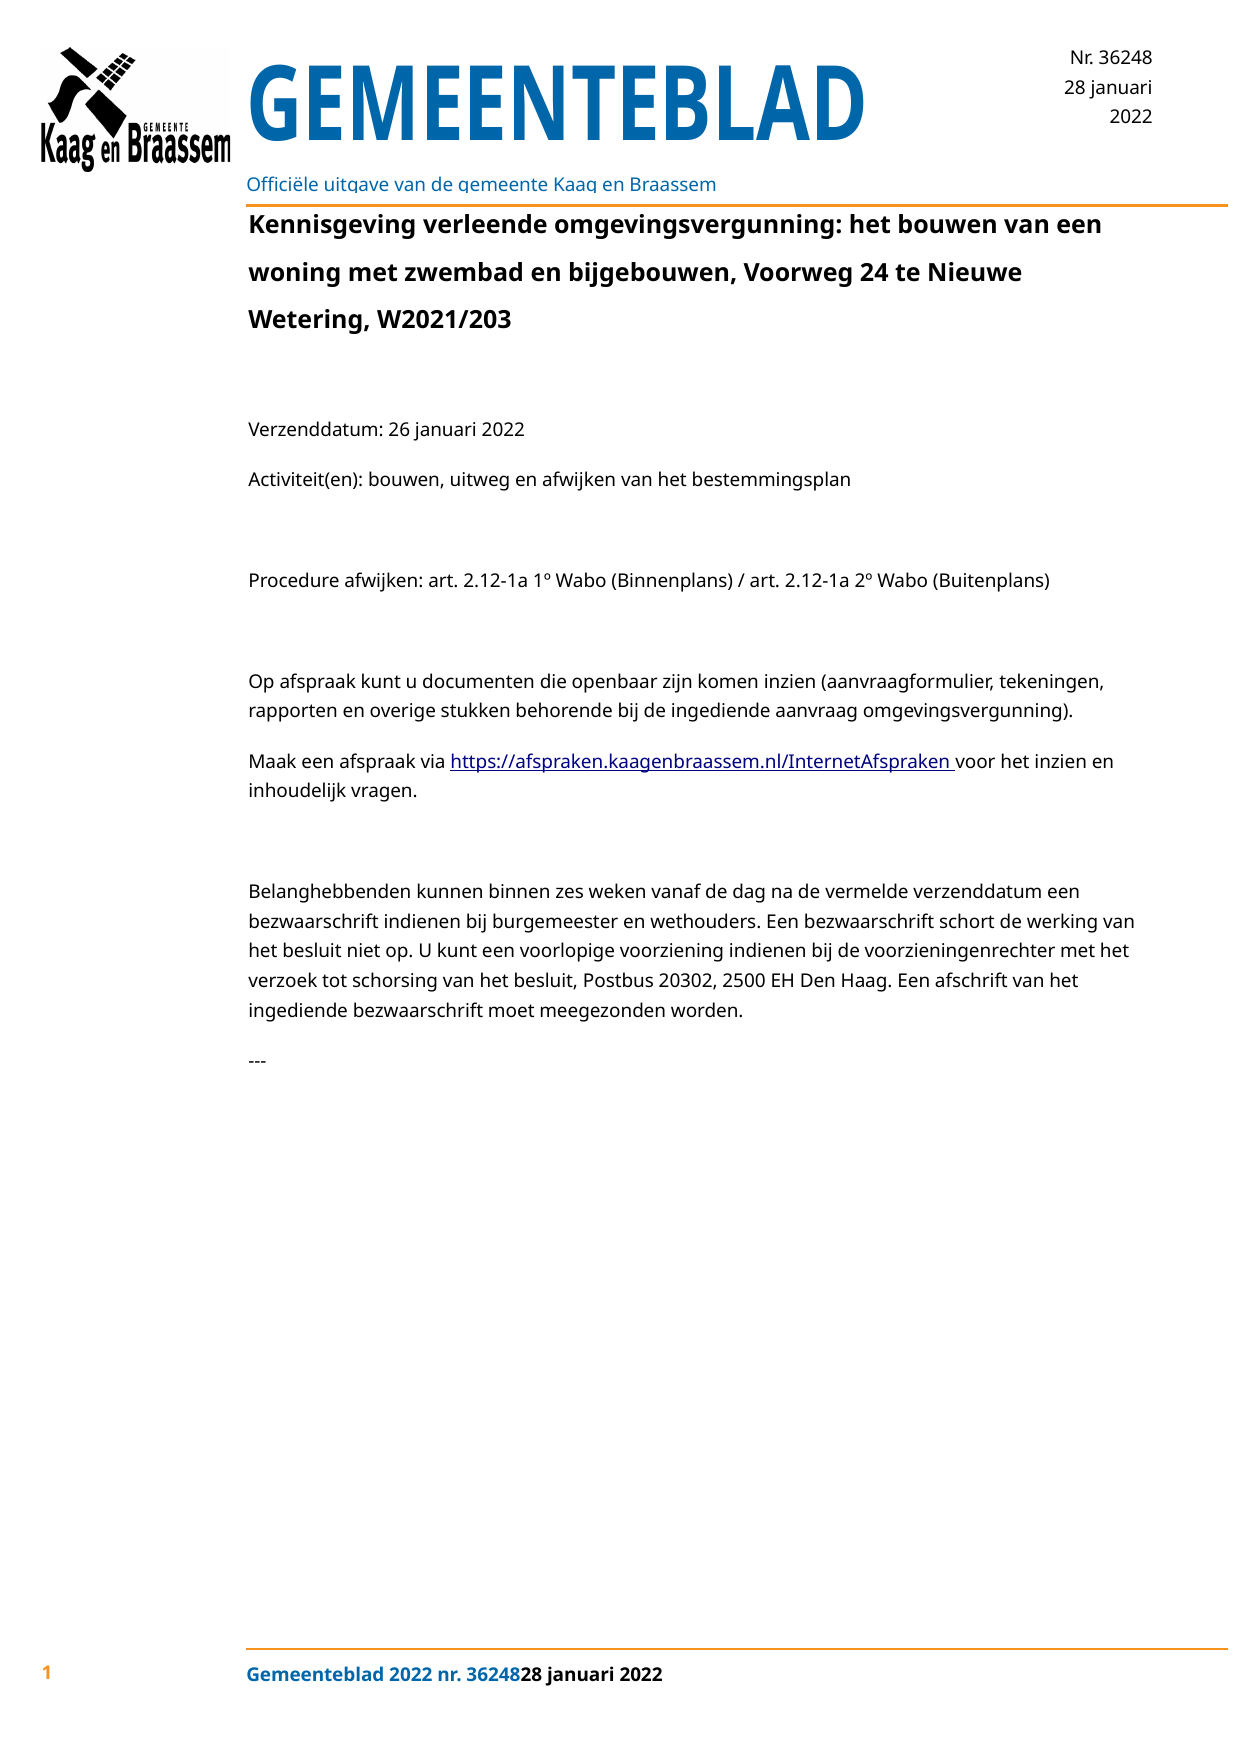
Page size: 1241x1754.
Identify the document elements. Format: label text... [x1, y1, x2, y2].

picture [41, 47, 231, 172]
text Kennisgeving verleende omgevingsvergunning: het bouwen van een woning met zwembad en bijgebouwen, Voorweg 24 te Nieuwe Wetering, W2021/203 [248, 207, 1152, 336]
text Belanghebbenden kunnen binnen zes weken vanaf de dag na de vermelde verzenddatum een bezwaarschrift indienen bij burgemeester en wethouders. Een bezwaarschrift schort de werking van het besluit niet op. U kunt een voorlopige voorziening indienen bij de voorzieningenrechter met het verzoek tot schorsing van het besluit, Postbus 20302, 2500 EH Den Haag. Een afschrift van het ingediende bezwaarschrift moet meegezonden worden. [248, 878, 1152, 1022]
text Maak een afspraak via https://afspraken.kaagenbraassem.nl/InternetAfspraken voor het inzien en inhoudelijk vragen. [248, 748, 1152, 803]
text Op afspraak kunt u documenten die openbaar zijn komen inzien (aanvraagformulier, tekeningen, rapporten en overige stukken behorende bij de ingediende aanvraag omgevingsvergunning). [248, 668, 1152, 723]
text Verzenddatum: 26 januari 2022 [248, 416, 1152, 442]
text Activiteit(en): bouwen, uitweg en afwijken van het bestemmingsplan [248, 466, 1152, 492]
text --- [248, 1047, 1152, 1073]
text Procedure afwijken: art. 2.12-1a 1º Wabo (Binnenplans) / art. 2.12-1a 2º Wabo (Buitenplans) [248, 567, 1152, 593]
